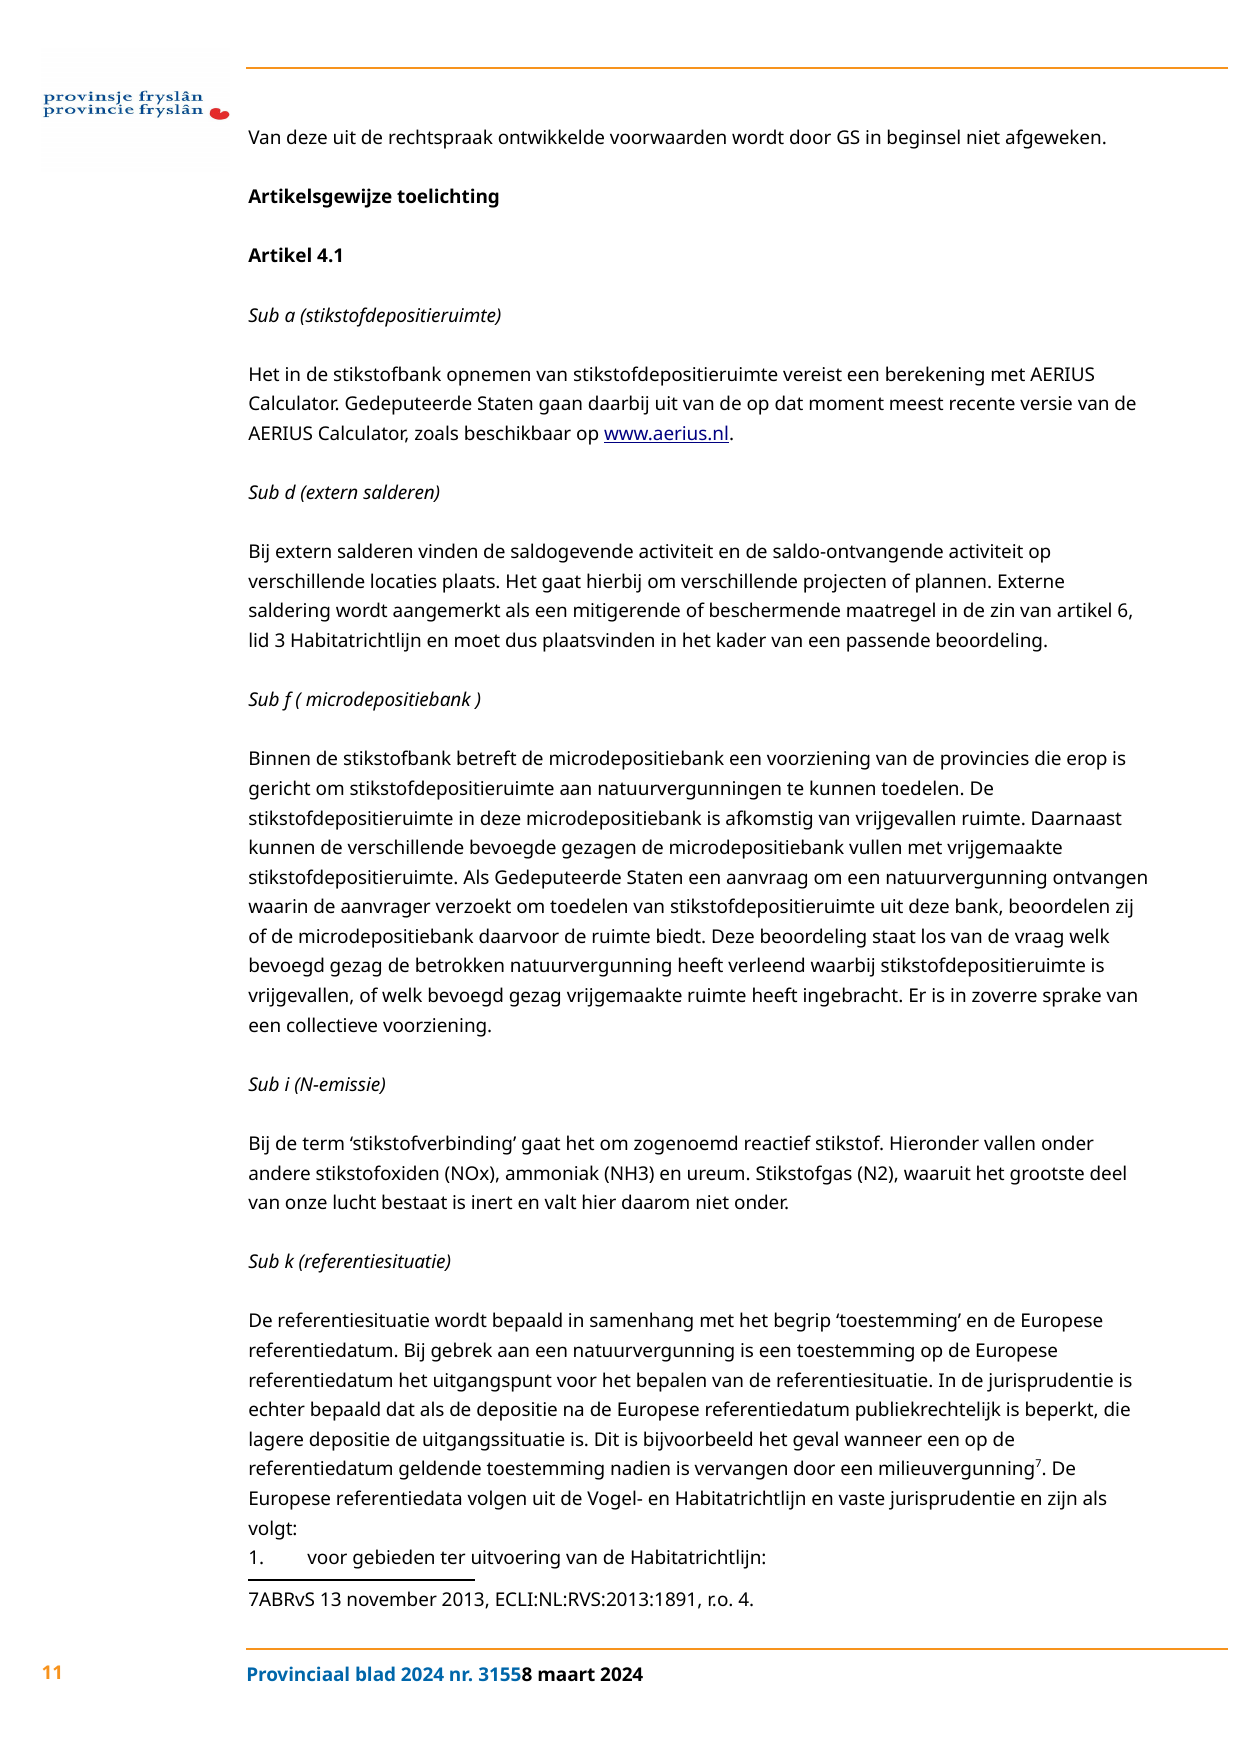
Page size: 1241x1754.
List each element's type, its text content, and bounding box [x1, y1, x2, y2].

text De referentiesituatie wordt bepaald in samenhang met het begrip ‘toestemming’ en de Europese referentiedatum. Bij gebrek aan een natuurvergunning is een toestemming op de Europese referentiedatum het uitgangspunt voor het bepalen van de referentiesituatie. In de jurisprudentie is echter bepaald dat als de depositie na de Europese referentiedatum publiekrechtelijk is beperkt, die lagere depositie de uitgangssituatie is. Dit is bijvoorbeeld het geval wanneer een op de referentiedatum geldende toestemming nadien is vervangen door een milieuvergunning. De Europese referentiedata volgen uit de Vogel- en Habitatrichtlijn en vaste jurisprudentie en zijn als volgt: [248, 1308, 1152, 1541]
text Bij extern salderen vinden de saldogevende activiteit en de saldo-ontvangende activiteit op verschillende locaties plaats. Het gaat hierbij om verschillende projecten of plannen. Externe saldering wordt aangemerkt als een mitigerende of beschermende maatregel in de zin van artikel 6, lid 3 Habitatrichtlijn en moet dus plaatsvinden in het kader van een passende beoordeling. [248, 538, 1152, 653]
text Bij de term ‘stikstofverbinding’ gaat het om zogenoemd reactief stikstof. Hieronder vallen onder andere stikstofoxiden (NOx), ammoniak (NH3) en ureum. Stikstofgas (N2), waaruit het grootste deel van onze lucht bestaat is inert en valt hier daarom niet onder. [248, 1130, 1152, 1215]
text Artikelsgewijze toelichting [248, 183, 1152, 209]
text ABRvS 13 november 2013, ECLI:NL:RVS:2013:1891, r.o. 4. [248, 1586, 1152, 1612]
text Binnen de stikstofbank betreft de microdepositiebank een voorziening van de provincies die erop is gericht om stikstofdepositieruimte aan natuurvergunningen te kunnen toedelen. De stikstofdepositieruimte in deze microdepositiebank is afkomstig van vrijgevallen ruimte. Daarnaast kunnen de verschillende bevoegde gezagen de microdepositiebank vullen met vrijgemaakte stikstofdepositieruimte. Als Gedeputeerde Staten een aanvraag om een natuurvergunning ontvangen waarin de aanvrager verzoekt om toedelen van stikstofdepositieruimte uit deze bank, beoordelen zij of de microdepositiebank daarvoor de ruimte biedt. Deze beoordeling staat los van de vraag welk bevoegd gezag de betrokken natuurvergunning heeft verleend waarbij stikstofdepositieruimte is vrijgevallen, of welk bevoegd gezag vrijgemaakte ruimte heeft ingebracht. Er is in zoverre sprake van een collectieve voorziening. [248, 746, 1152, 1038]
text Sub a (stikstofdepositieruimte) [248, 302, 1152, 328]
text Sub d (extern salderen) [248, 479, 1152, 505]
text Het in de stikstofbank opnemen van stikstofdepositieruimte vereist een berekening met AERIUS Calculator. Gedeputeerde Staten gaan daarbij uit van de op dat moment meest recente versie van de AERIUS Calculator, zoals beschikbaar op www.aerius.nl. [248, 361, 1152, 446]
text Van deze uit de rechtspraak ontwikkelde voorwaarden wordt door GS in beginsel niet afgeweken. [248, 124, 1152, 150]
text Sub i (N-emissie) [248, 1071, 1152, 1097]
text Sub f ( microdepositiebank ) [248, 686, 1152, 712]
picture [41, 47, 231, 172]
text Artikel 4.1 [248, 243, 1152, 268]
text Sub k (referentiesituatie) [248, 1248, 1152, 1274]
list voor gebieden ter uitvoering van de Habitatrichtlijn: [248, 1544, 1152, 1570]
